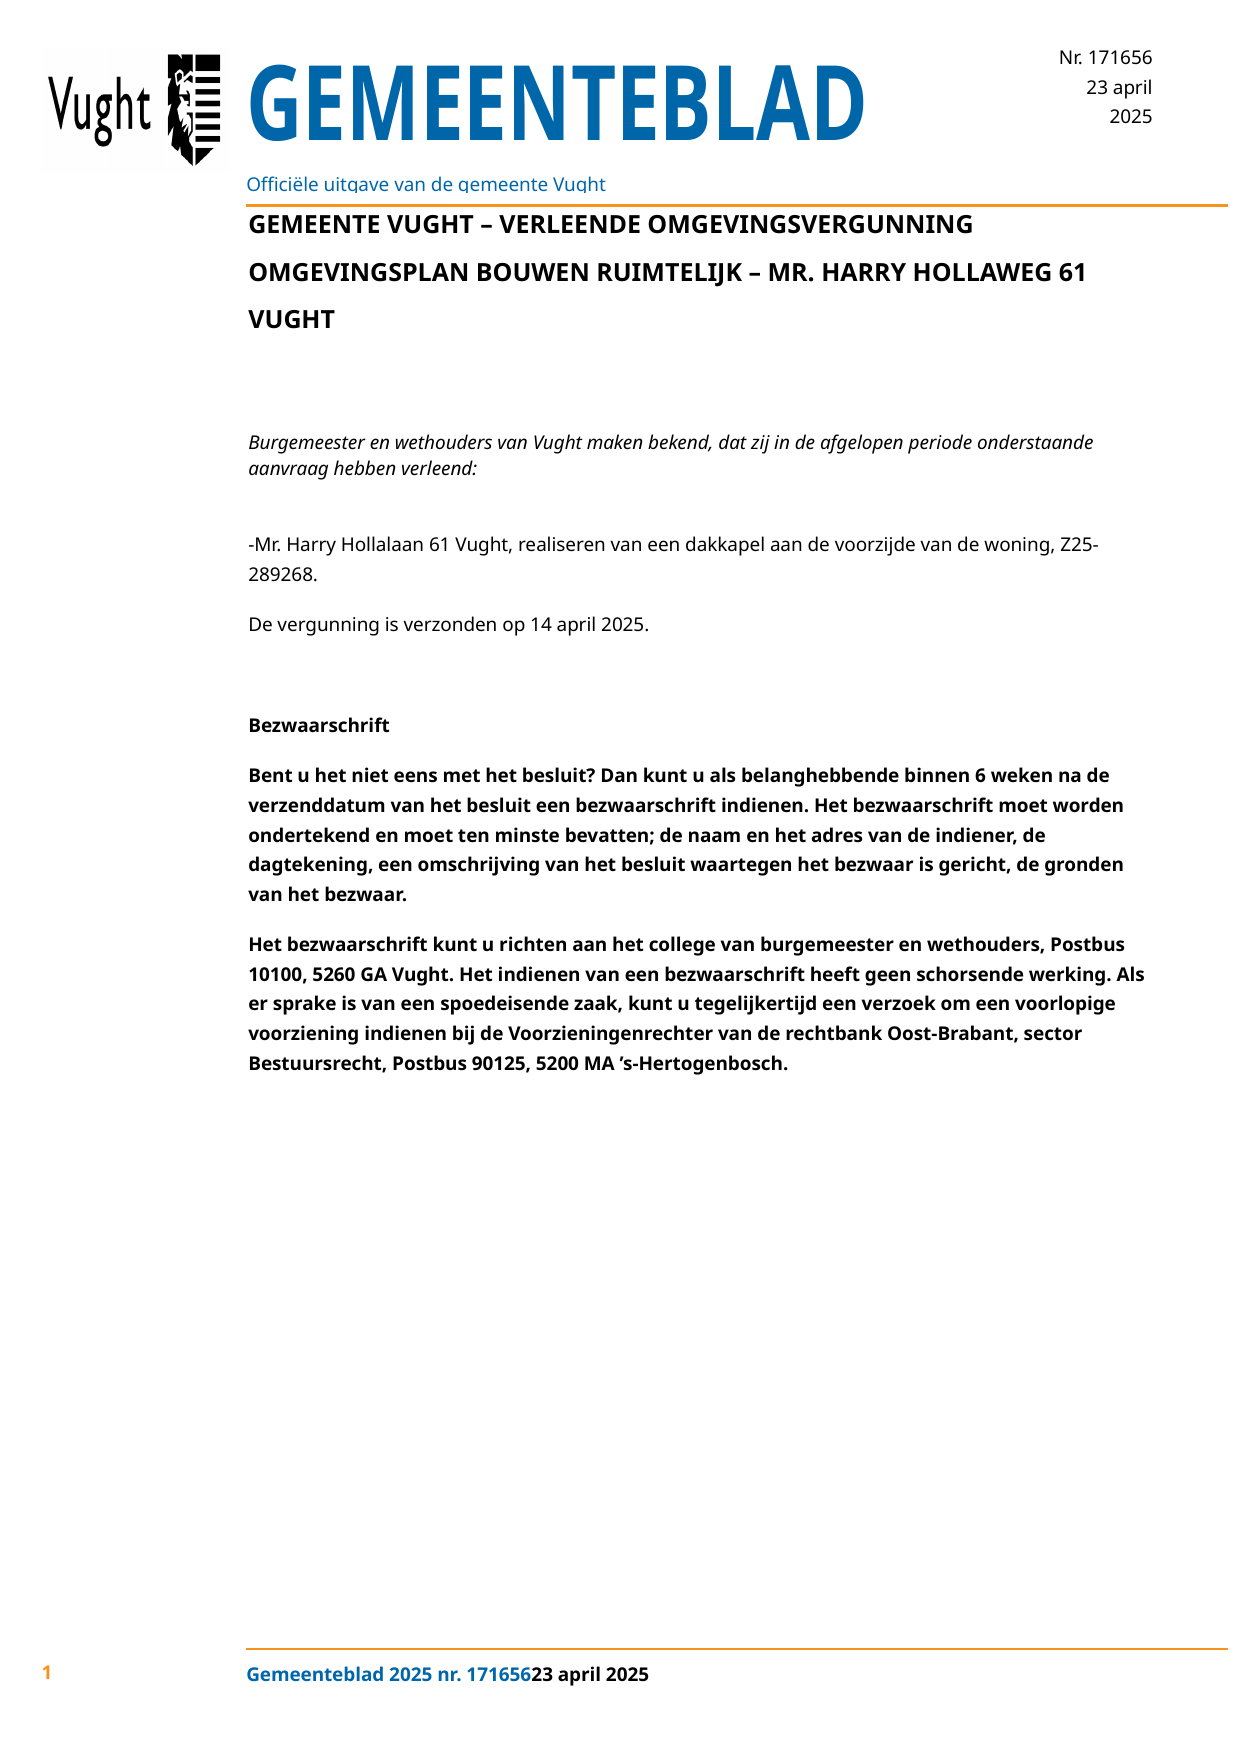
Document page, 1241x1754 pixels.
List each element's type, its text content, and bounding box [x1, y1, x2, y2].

text Bent u het niet eens met het besluit? Dan kunt u als belanghebbende binnen 6 weken na de verzenddatum van het besluit een bezwaarschrift indienen. Het bezwaarschrift moet worden ondertekend en moet ten minste bevatten; de naam en het adres van de indiener, de dagtekening, een omschrijving van het besluit waartegen het bezwaar is gericht, de gronden van het bezwaar. [248, 763, 1152, 907]
text Het bezwaarschrift kunt u richten aan het college van burgemeester en wethouders, Postbus 10100, 5260 GA Vught. Het indienen van een bezwaarschrift heeft geen schorsende werking. Als er sprake is van een spoedeisende zaak, kunt u tegelijkertijd een verzoek om een voorlopige voorziening indienen bij de Voorzieningenrechter van de rechtbank Oost-Brabant, sector Bestuursrecht, Postbus 90125, 5200 MA ’s-Hertogenbosch. [248, 931, 1152, 1075]
text De vergunning is verzonden op 14 april 2025. [248, 611, 1152, 637]
text Bezwaarschrift [248, 712, 1152, 738]
text -Mr. Harry Hollalaan 61 Vught, realiseren van een dakkapel aan de voorzijde van de woning, Z25-289268. [248, 531, 1152, 587]
text Burgemeester en wethouders van Vught maken bekend, dat zij in de afgelopen periode onderstaande aanvraag hebben verleend: [248, 429, 1152, 481]
picture [41, 47, 231, 172]
text GEMEENTE VUGHT – VERLEENDE OMGEVINGSVERGUNNING OMGEVINGSPLAN BOUWEN RUIMTELIJK – MR. HARRY HOLLAWEG 61 VUGHT [248, 207, 1152, 336]
